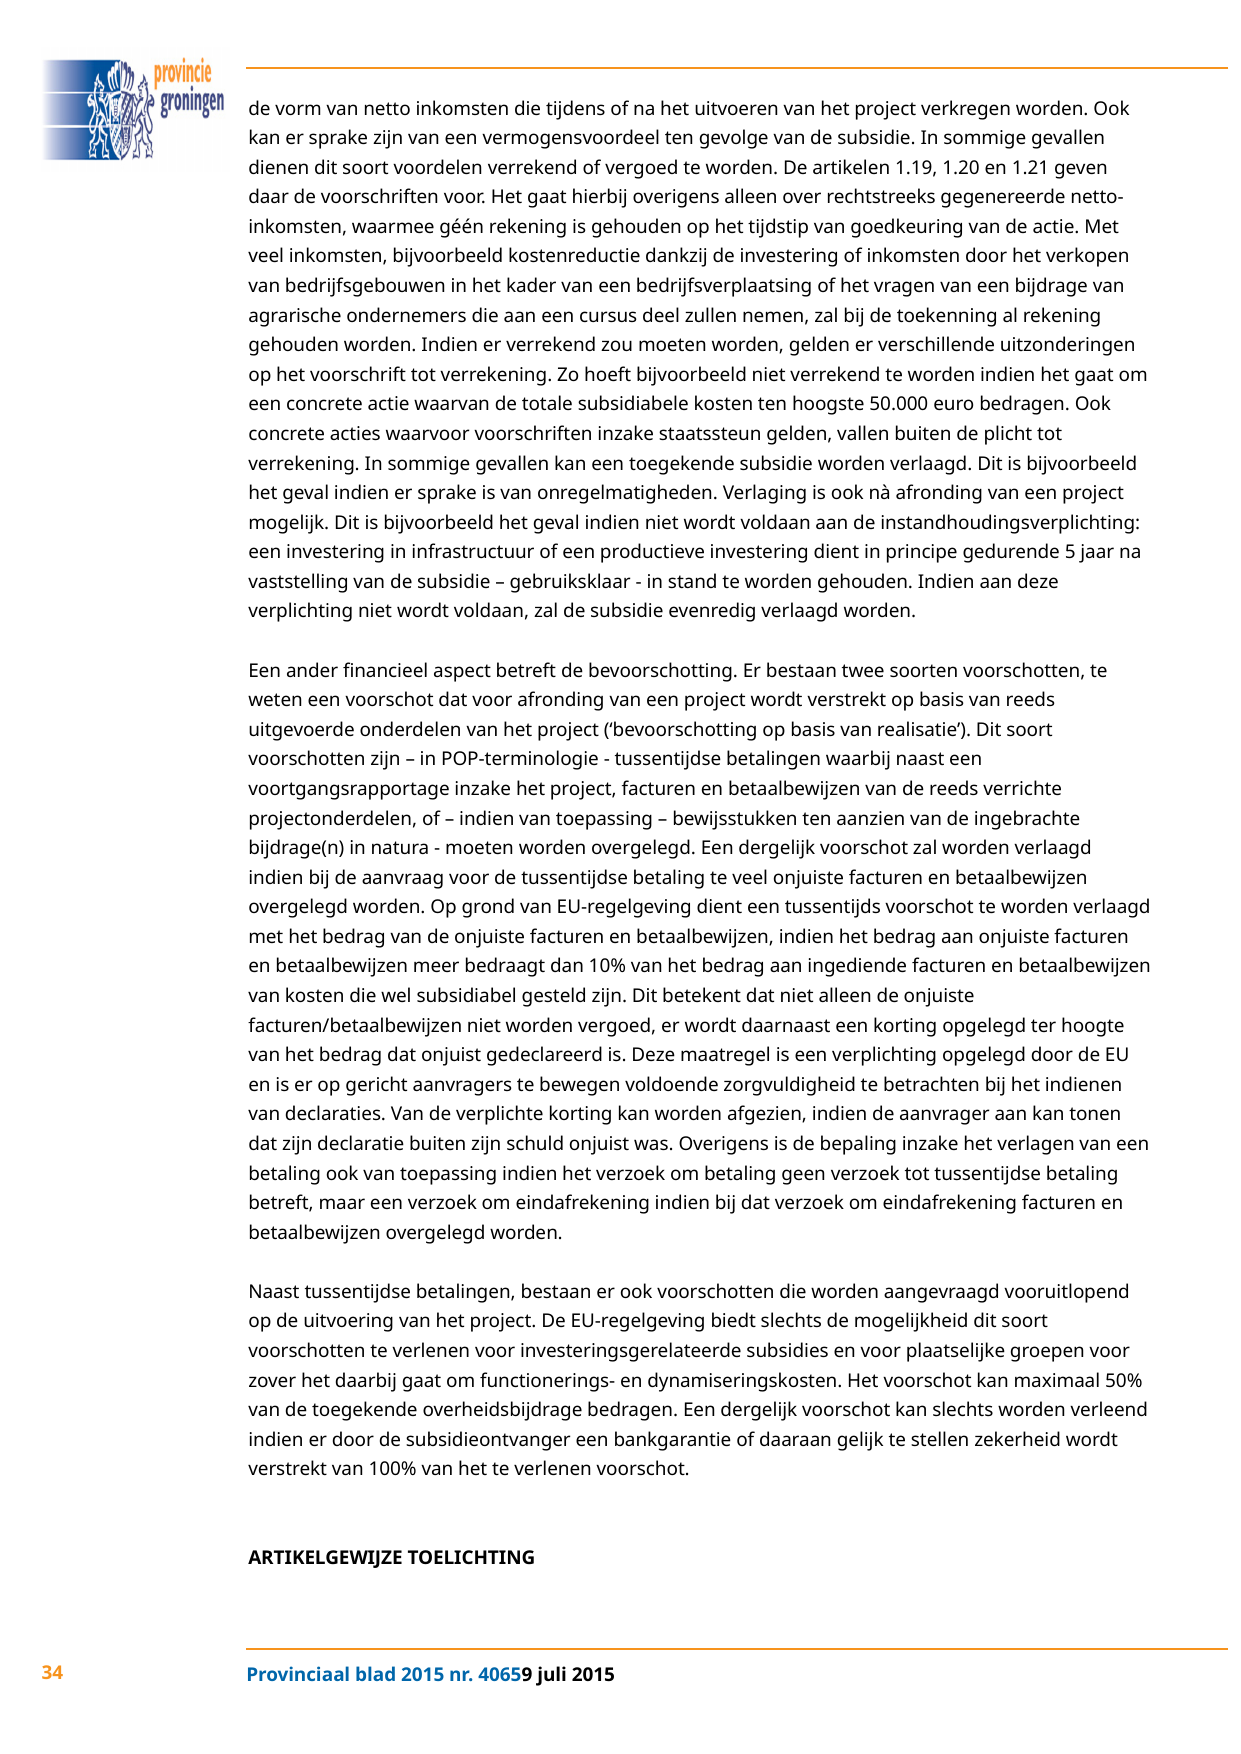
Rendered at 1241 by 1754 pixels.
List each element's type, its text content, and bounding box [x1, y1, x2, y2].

text Naast tussentijdse betalingen, bestaan er ook voorschotten die worden aangevraagd vooruitlopend op de uitvoering van het project. De EU-regelgeving biedt slechts de mogelijkheid dit soort voorschotten te verlenen voor investeringsgerelateerde subsidies en voor plaatselijke groepen voor zover het daarbij gaat om functionerings- en dynamiseringskosten. Het voorschot kan maximaal 50% van de toegekende overheidsbijdrage bedragen. Een dergelijk voorschot kan slechts worden verleend indien er door de subsidieontvanger een bankgarantie of daaraan gelijk te stellen zekerheid wordt verstrekt van 100% van het te verlenen voorschot. [248, 1278, 1152, 1481]
picture [41, 47, 231, 172]
text ARTIKELGEWIJZE TOELICHTING [248, 1544, 1152, 1570]
text de vorm van netto inkomsten die tijdens of na het uitvoeren van het project verkregen worden. Ook kan er sprake zijn van een vermogensvoordeel ten gevolge van de subsidie. In sommige gevallen dienen dit soort voordelen verrekend of vergoed te worden. De artikelen 1.19, 1.20 en 1.21 geven daar de voorschriften voor. Het gaat hierbij overigens alleen over rechtstreeks gegenereerde netto-inkomsten, waarmee géén rekening is gehouden op het tijdstip van goedkeuring van de actie. Met veel inkomsten, bijvoorbeeld kostenreductie dankzij de investering of inkomsten door het verkopen van bedrijfsgebouwen in het kader van een bedrijfsverplaatsing of het vragen van een bijdrage van agrarische ondernemers die aan een cursus deel zullen nemen, zal bij de toekenning al rekening gehouden worden. Indien er verrekend zou moeten worden, gelden er verschillende uitzonderingen op het voorschrift tot verrekening. Zo hoeft bijvoorbeeld niet verrekend te worden indien het gaat om een concrete actie waarvan de totale subsidiabele kosten ten hoogste 50.000 euro bedragen. Ook concrete acties waarvoor voorschriften inzake staatssteun gelden, vallen buiten de plicht tot verrekening. In sommige gevallen kan een toegekende subsidie worden verlaagd. Dit is bijvoorbeeld het geval indien er sprake is van onregelmatigheden. Verlaging is ook nà afronding van een project mogelijk. Dit is bijvoorbeeld het geval indien niet wordt voldaan aan de instandhoudings­verplichting: een investering in infrastructuur of een productieve investering dient in principe gedurende 5 jaar na vaststelling van de subsidie – gebruiksklaar - in stand te worden gehouden. Indien aan deze verplichting niet wordt voldaan, zal de subsidie evenredig verlaagd worden. [248, 95, 1152, 623]
text Een ander financieel aspect betreft de bevoorschotting. Er bestaan twee soorten voorschotten, te weten een voorschot dat voor afronding van een project wordt verstrekt op basis van reeds uitgevoerde onderdelen van het project (‘bevoorschotting op basis van realisatie’). Dit soort voorschotten zijn – in POP-terminologie - tussentijdse betalingen waarbij naast een voortgangsrapportage inzake het project, facturen en betaalbewijzen van de reeds verrichte projectonderdelen, of – indien van toepassing – bewijsstukken ten aanzien van de ingebrachte bijdrage(n) in natura - moeten worden overgelegd. Een dergelijk voorschot zal worden verlaagd indien bij de aanvraag voor de tussentijdse betaling te veel onjuiste facturen en betaalbewijzen overgelegd worden. Op grond van EU-regelgeving dient een tussentijds voorschot te worden verlaagd met het bedrag van de onjuiste facturen en betaalbewijzen, indien het bedrag aan onjuiste facturen en betaalbewijzen meer bedraagt dan 10% van het bedrag aan ingediende facturen en betaalbewijzen van kosten die wel subsidiabel gesteld zijn. Dit betekent dat niet alleen de onjuiste facturen/betaalbewijzen niet worden vergoed, er wordt daarnaast een korting opgelegd ter hoogte van het bedrag dat onjuist gedeclareerd is. Deze maatregel is een verplichting opgelegd door de EU en is er op gericht aanvragers te bewegen voldoende zorgvuldigheid te betrachten bij het indienen van declaraties. Van de verplichte korting kan worden afgezien, indien de aanvrager aan kan tonen dat zijn declaratie buiten zijn schuld onjuist was. Overigens is de bepaling inzake het verlagen van een betaling ook van toepassing indien het verzoek om betaling geen verzoek tot tussentijdse betaling betreft, maar een verzoek om eindafrekening indien bij dat verzoek om eindafrekening facturen en betaalbewijzen overgelegd worden. [248, 657, 1152, 1245]
